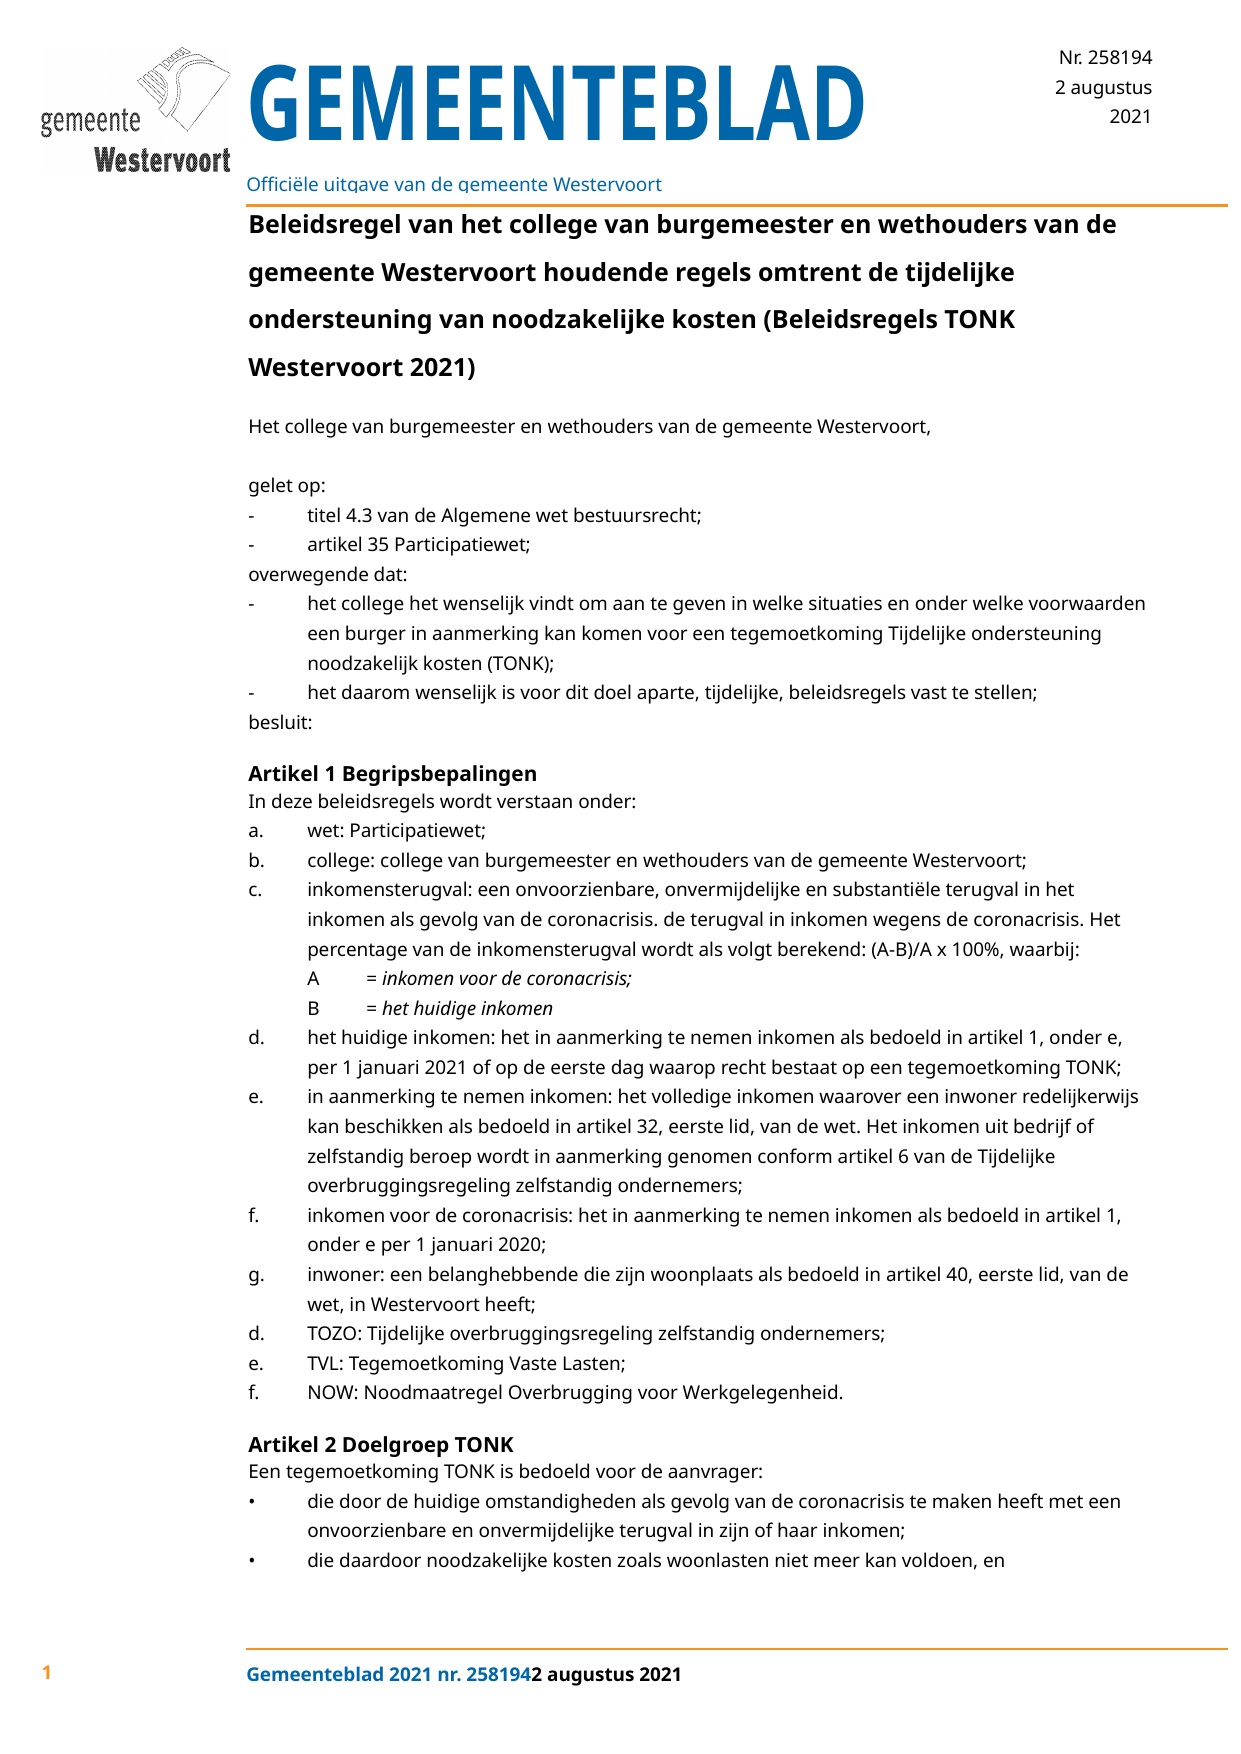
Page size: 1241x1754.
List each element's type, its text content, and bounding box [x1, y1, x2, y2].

text overwegende dat: [248, 561, 1152, 587]
text besluit: [248, 709, 1152, 735]
picture [41, 47, 231, 172]
list inkomen voor de coronacrisis: het in aanmerking te nemen inkomen als bedoeld in artikel 1, onder e per 1 januari 2020; [248, 1202, 1152, 1257]
text Het college van burgemeester en wethouders van de gemeente Westervoort, [248, 413, 1152, 439]
list TVL: Tegemoetkoming Vaste Lasten; [248, 1350, 1152, 1376]
list wet: Participatiewet; [248, 817, 1152, 843]
text gelet op: [248, 472, 1152, 498]
list college: college van burgemeester en wethouders van de gemeente Westervoort; [248, 847, 1152, 873]
text In deze beleidsregels wordt verstaan onder: [248, 788, 1152, 813]
list het huidige inkomen: het in aanmerking te nemen inkomen als bedoeld in artikel 1, onder e, per 1 januari 2021 of op de eerste dag waarop recht bestaat op een tegemoetkoming TONK; [248, 1024, 1152, 1080]
list inwoner: een belanghebbende die zijn woonplaats als bedoeld in artikel 40, eerste lid, van de wet, in Westervoort heeft; [248, 1261, 1152, 1316]
list = het huidige inkomen [307, 995, 1152, 1021]
list inkomensterugval: een onvoorzienbare, onvermijdelijke en substantiële terugval in het inkomen als gevolg van de coronacrisis. de terugval in inkomen wegens de coronacrisis. Het percentage van de inkomensterugval wordt als volgt berekend: (A-B)/A x 100%, waarbij: [248, 877, 1152, 961]
list die daardoor noodzakelijke kosten zoals woonlasten niet meer kan voldoen, en [248, 1547, 1152, 1573]
list in aanmerking te nemen inkomen: het volledige inkomen waarover een inwoner redelijkerwijs kan beschikken als bedoeld in artikel 32, eerste lid, van de wet. Het inkomen uit bedrijf of zelfstandig beroep wordt in aanmerking genomen conform artikel 6 van de Tijdelijke overbruggingsregeling zelfstandig ondernemers; [248, 1084, 1152, 1198]
text Een tegemoetkoming TONK is bedoeld voor de aanvrager: [248, 1458, 1152, 1484]
list het daarom wenselijk is voor dit doel aparte, tijdelijke, beleidsregels vast te stellen; [248, 679, 1152, 705]
list NOW: Noodmaatregel Overbrugging voor Werkgelegenheid. [248, 1379, 1152, 1405]
list artikel 35 Participatiewet; [248, 531, 1152, 557]
list = inkomen voor de coronacrisis; [307, 965, 1152, 991]
list TOZO: Tijdelijke overbruggingsregeling zelfstandig ondernemers; [248, 1320, 1152, 1346]
text Beleidsregel van het college van burgemeester en wethouders van de gemeente Westervoort houdende regels omtrent de tijdelijke ondersteuning van noodzakelijke kosten (Beleidsregels TONK Westervoort 2021) [248, 207, 1152, 384]
list het college het wenselijk vindt om aan te geven in welke situaties en onder welke voorwaarden een burger in aanmerking kan komen voor een tegemoetkoming Tijdelijke ondersteuning noodzakelijk kosten (TONK); [248, 591, 1152, 676]
text Artikel 1 Begripsbepalingen [248, 759, 1152, 788]
list die door de huidige omstandigheden als gevolg van de coronacrisis te maken heeft met een onvoorzienbare en onvermijdelijke terugval in zijn of haar inkomen; [248, 1488, 1152, 1543]
list titel 4.3 van de Algemene wet bestuursrecht; [248, 502, 1152, 528]
text Artikel 2 Doelgroep TONK [248, 1430, 1152, 1458]
